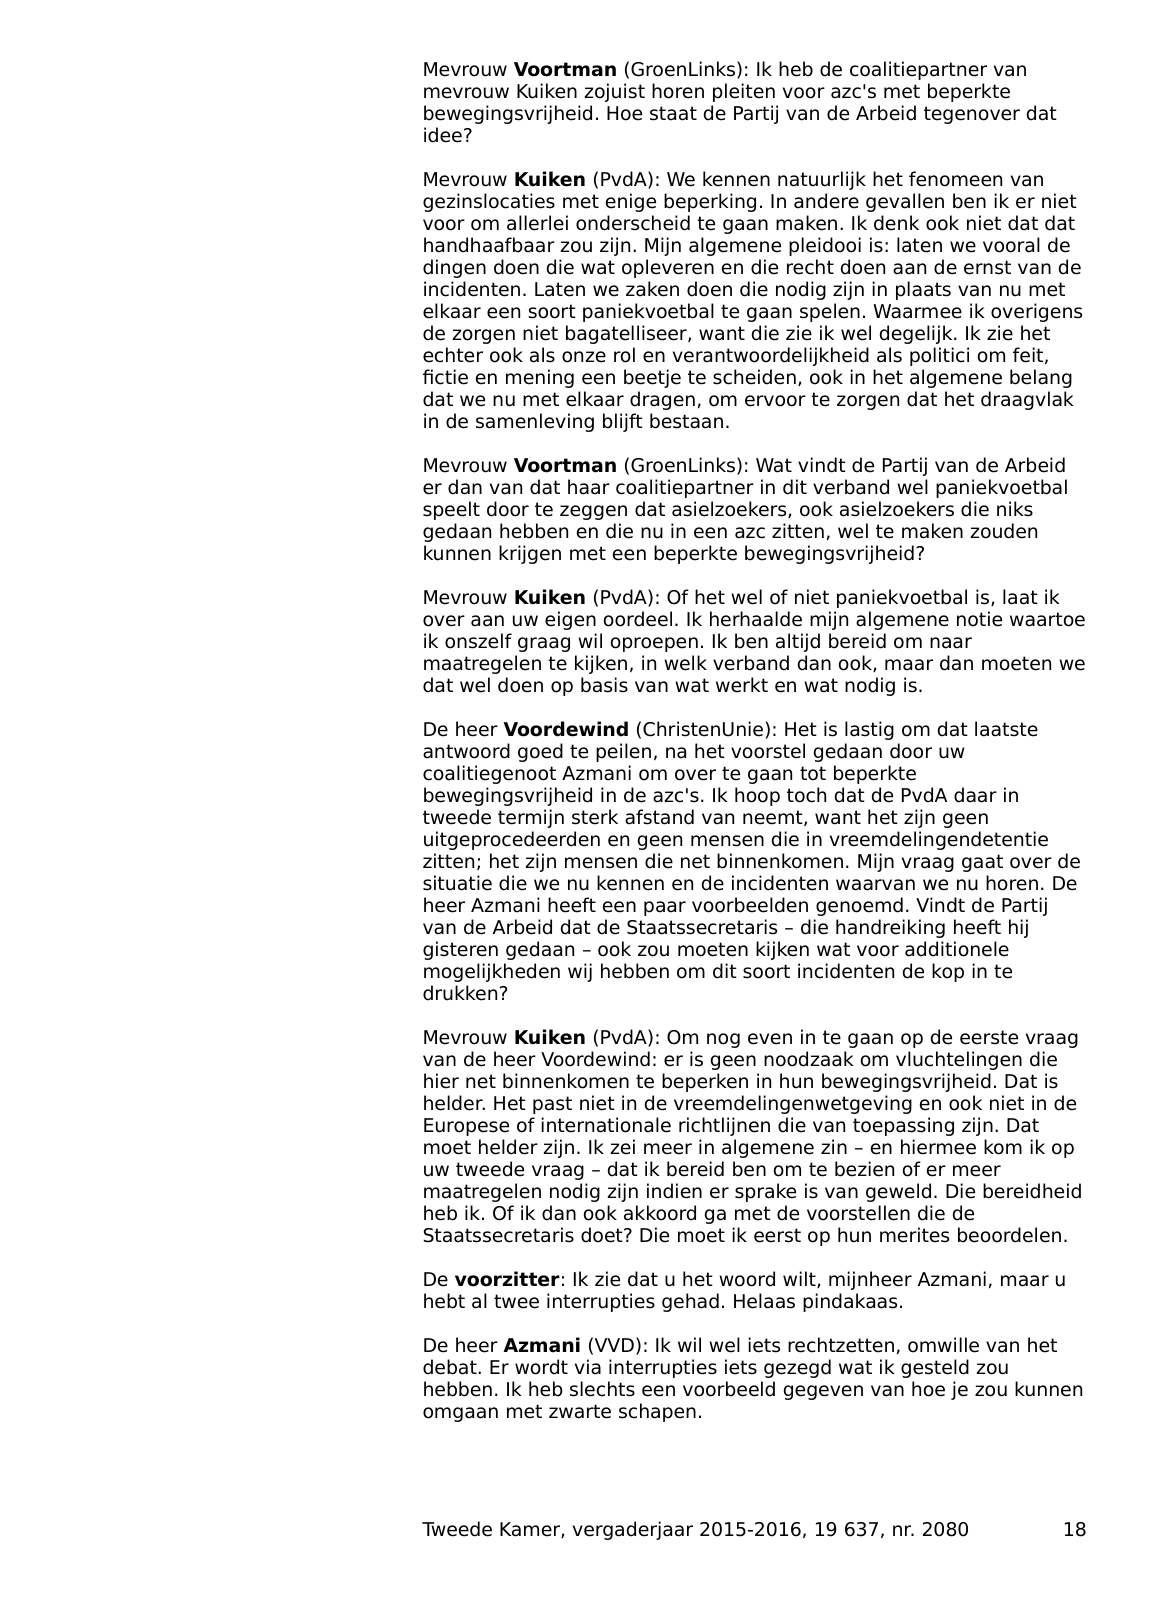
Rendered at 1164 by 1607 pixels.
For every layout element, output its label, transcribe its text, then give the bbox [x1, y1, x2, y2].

text De heer Azmani (VVD): Ik wil wel iets rechtzetten, omwille van het debat. Er wordt via interrupties iets gezegd wat ik gesteld zou hebben. Ik heb slechts een voorbeeld gegeven van hoe je zou kunnen omgaan met zwarte schapen. [422, 1335, 1087, 1423]
text De voorzitter: Ik zie dat u het woord wilt, mijnheer Azmani, maar u hebt al twee interrupties gehad. Helaas pindakaas. [422, 1269, 1087, 1313]
text Mevrouw Kuiken (PvdA): Om nog even in te gaan op de eerste vraag van de heer Voordewind: er is geen noodzaak om vluchtelingen die hier net binnenkomen te beperken in hun bewegingsvrijheid. Dat is helder. Het past niet in de vreemdelingenwetgeving en ook niet in de Europese of internationale richtlijnen die van toepassing zijn. Dat moet helder zijn. Ik zei meer in algemene zin – en hiermee kom ik op uw tweede vraag – dat ik bereid ben om te bezien of er meer maatregelen nodig zijn indien er sprake is van geweld. Die bereidheid heb ik. Of ik dan ook akkoord ga met de voorstellen die de Staatssecretaris doet? Die moet ik eerst op hun merites beoordelen. [422, 1027, 1087, 1247]
text Mevrouw Voortman (GroenLinks): Ik heb de coalitiepartner van mevrouw Kuiken zojuist horen pleiten voor azc's met beperkte bewegingsvrijheid. Hoe staat de Partij van de Arbeid tegenover dat idee? [422, 59, 1087, 147]
text De heer Voordewind (ChristenUnie): Het is lastig om dat laatste antwoord goed te peilen, na het voorstel gedaan door uw coalitiegenoot Azmani om over te gaan tot beperkte bewegingsvrijheid in de azc's. Ik hoop toch dat de PvdA daar in tweede termijn sterk afstand van neemt, want het zijn geen uitgeprocedeerden en geen mensen die in vreemdelingendetentie zitten; het zijn mensen die net binnenkomen. Mijn vraag gaat over de situatie die we nu kennen en de incidenten waarvan we nu horen. De heer Azmani heeft een paar voorbeelden genoemd. Vindt de Partij van de Arbeid dat de Staatssecretaris – die handreiking heeft hij gisteren gedaan – ook zou moeten kijken wat voor additionele mogelijkheden wij hebben om dit soort incidenten de kop in te drukken? [422, 719, 1087, 1005]
text Mevrouw Kuiken (PvdA): We kennen natuurlijk het fenomeen van gezinslocaties met enige beperking. In andere gevallen ben ik er niet voor om allerlei onderscheid te gaan maken. Ik denk ook niet dat dat handhaafbaar zou zijn. Mijn algemene pleidooi is: laten we vooral de dingen doen die wat opleveren en die recht doen aan de ernst van de incidenten. Laten we zaken doen die nodig zijn in plaats van nu met elkaar een soort paniekvoetbal te gaan spelen. Waarmee ik overigens de zorgen niet bagatelliseer, want die zie ik wel degelijk. Ik zie het echter ook als onze rol en verantwoordelijkheid als politici om feit, fictie en mening een beetje te scheiden, ook in het algemene belang dat we nu met elkaar dragen, om ervoor te zorgen dat het draagvlak in de samenleving blijft bestaan. [422, 169, 1087, 433]
text Mevrouw Kuiken (PvdA): Of het wel of niet paniekvoetbal is, laat ik over aan uw eigen oordeel. Ik herhaalde mijn algemene notie waartoe ik onszelf graag wil oproepen. Ik ben altijd bereid om naar maatregelen te kijken, in welk verband dan ook, maar dan moeten we dat wel doen op basis van wat werkt en wat nodig is. [422, 587, 1087, 697]
text Mevrouw Voortman (GroenLinks): Wat vindt de Partij van de Arbeid er dan van dat haar coalitiepartner in dit verband wel paniekvoetbal speelt door te zeggen dat asielzoekers, ook asielzoekers die niks gedaan hebben en die nu in een azc zitten, wel te maken zouden kunnen krijgen met een beperkte bewegingsvrijheid? [422, 455, 1087, 565]
